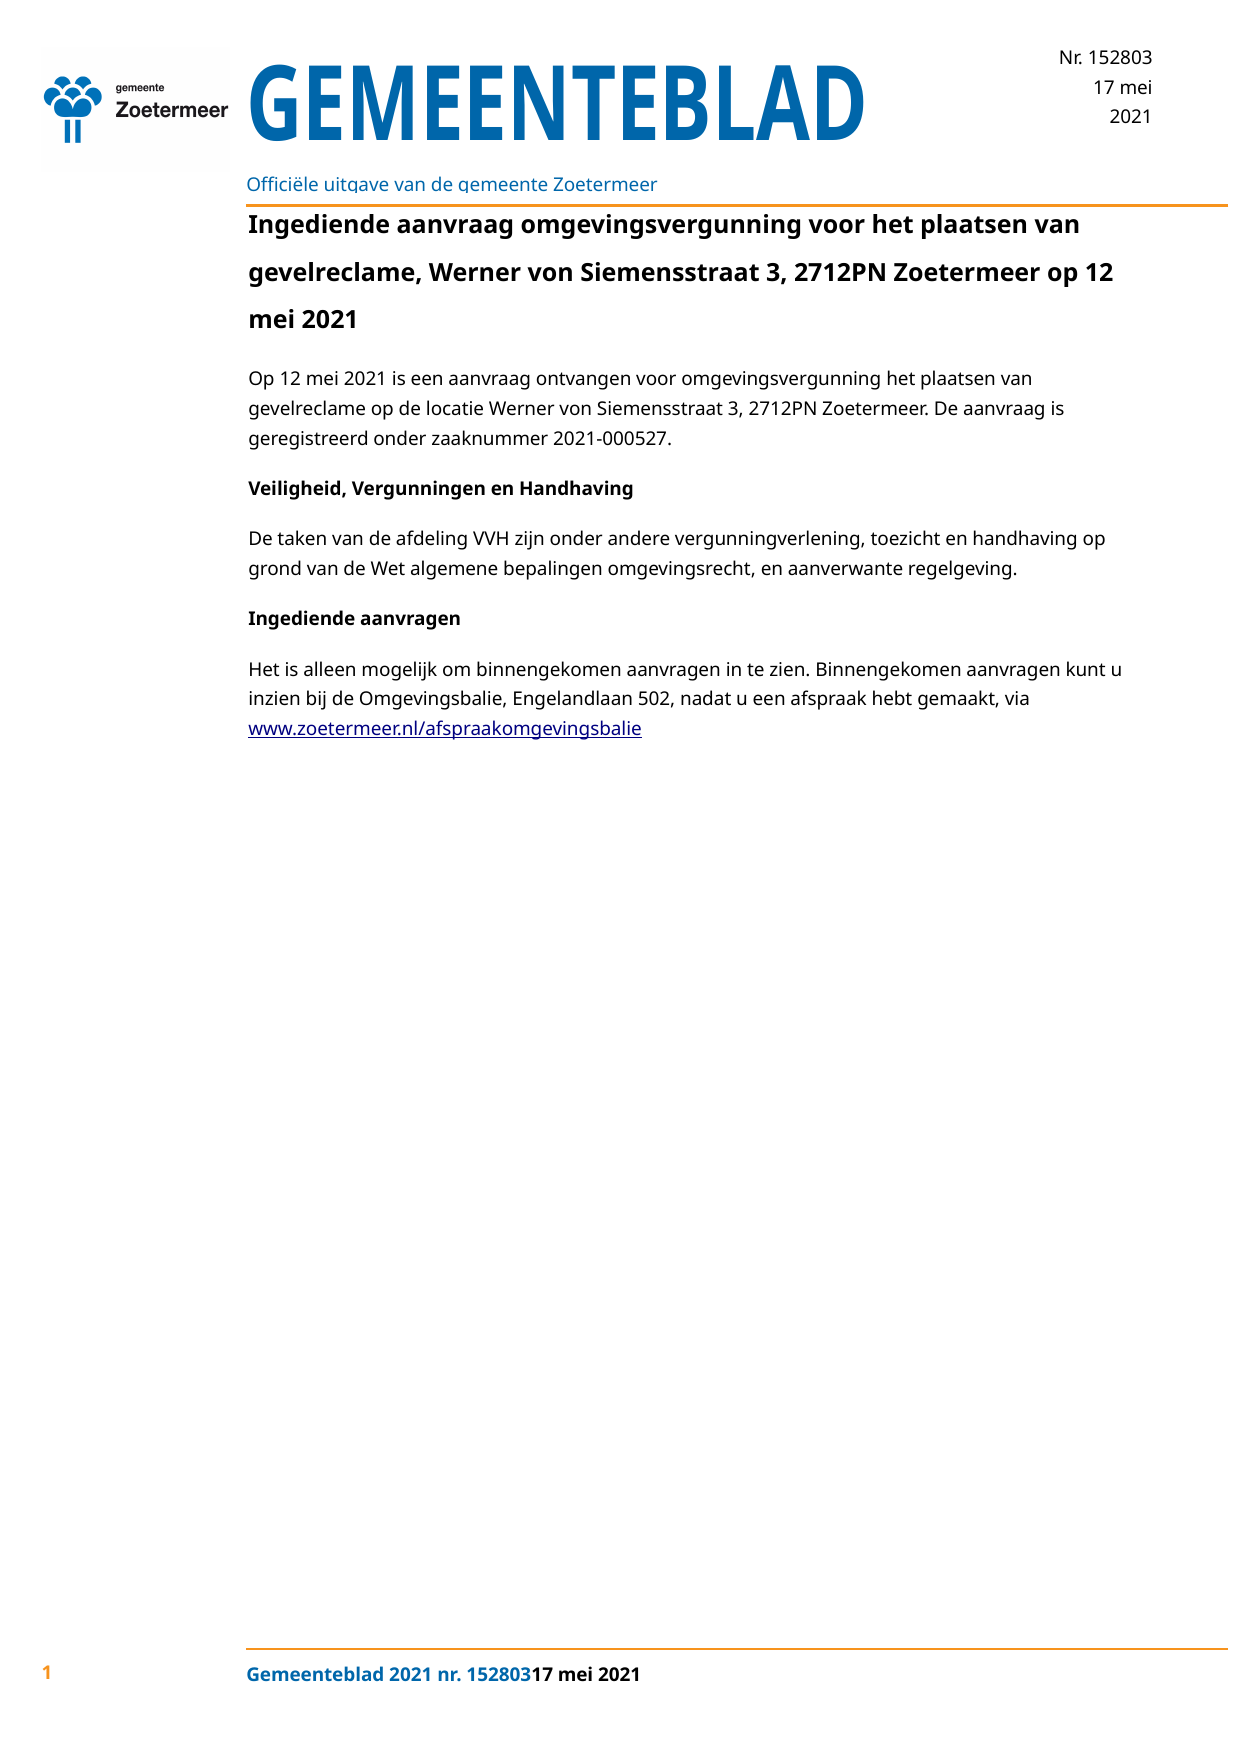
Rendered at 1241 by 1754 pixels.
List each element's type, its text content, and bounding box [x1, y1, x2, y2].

text Op 12 mei 2021 is een aanvraag ontvangen voor omgevingsvergunning het plaatsen van gevelreclame op de locatie Werner von Siemensstraat 3, 2712PN Zoetermeer. De aanvraag is geregistreerd onder zaaknummer 2021-000527. [248, 366, 1152, 450]
text Veiligheid, Vergunningen en Handhaving [248, 475, 1152, 501]
picture [41, 47, 231, 172]
text De taken van de afdeling VVH zijn onder andere vergunningverlening, toezicht en handhaving op grond van de Wet algemene bepalingen omgevingsrecht, en aanverwante regelgeving. [248, 526, 1152, 581]
text Het is alleen mogelijk om binnengekomen aanvragen in te zien. Binnengekomen aanvragen kunt u inzien bij de Omgevingsbalie, Engelandlaan 502, nadat u een afspraak hebt gemaakt, via www.zoetermeer.nl/afspraakomgevingsbalie [248, 656, 1152, 741]
text Ingediende aanvraag omgevingsvergunning voor het plaatsen van gevelreclame, Werner von Siemensstraat 3, 2712PN Zoetermeer op 12 mei 2021 [248, 207, 1152, 336]
text Ingediende aanvragen [248, 606, 1152, 631]
